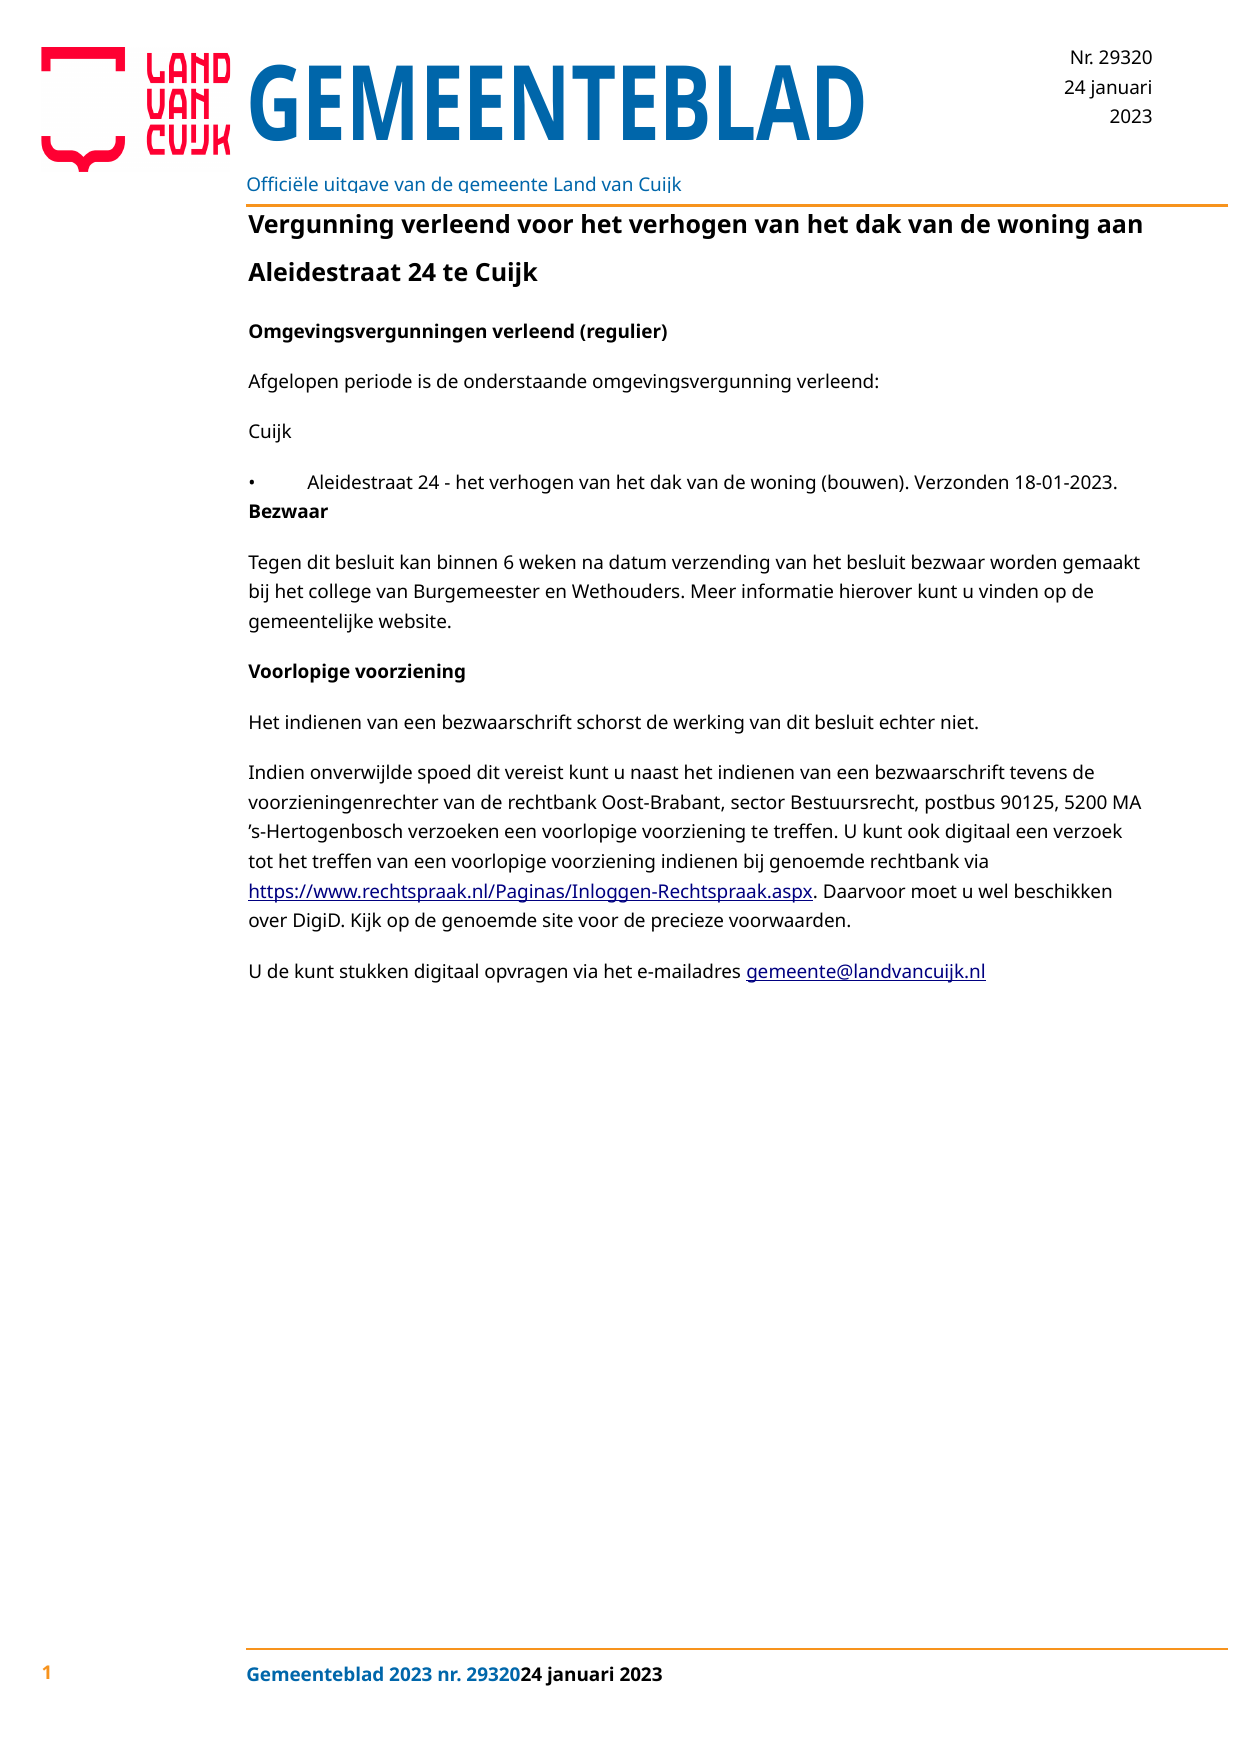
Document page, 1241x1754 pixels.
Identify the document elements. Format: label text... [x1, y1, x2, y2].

list Aleidestraat 24 - het verhogen van het dak van de woning (bouwen). Verzonden 18-01-2023. [248, 469, 1152, 495]
text Het indienen van een bezwaarschrift schorst de werking van dit besluit echter niet. [248, 709, 1152, 735]
text Tegen dit besluit kan binnen 6 weken na datum verzending van het besluit bezwaar worden gemaakt bij het college van Burgemeester en Wethouders. Meer informatie hierover kunt u vinden op de gemeentelijke website. [248, 549, 1152, 634]
picture [41, 47, 231, 172]
text Afgelopen periode is de onderstaande omgevingsvergunning verleend: [248, 368, 1152, 394]
text Omgevingsvergunningen verleend (regulier) [248, 318, 1152, 344]
text Vergunning verleend voor het verhogen van het dak van de woning aan Aleidestraat 24 te Cuijk [248, 207, 1152, 288]
text U de kunt stukken digitaal opvragen via het e-mailadres gemeente@landvancuijk.nl [248, 958, 1152, 984]
text Cuijk [248, 419, 1152, 444]
text Indien onverwijlde spoed dit vereist kunt u naast het indienen van een bezwaarschrift tevens de voorzieningenrechter van de rechtbank Oost-Brabant, sector Bestuursrecht, postbus 90125, 5200 MA ’s-Hertogenbosch verzoeken een voorlopige voorziening te treffen. U kunt ook digitaal een verzoek tot het treffen van een voorlopige voorziening indienen bij genoemde rechtbank via https://www.rechtspraak.nl/Paginas/Inloggen-Rechtspraak.aspx. Daarvoor moet u wel beschikken over DigiD. Kijk op de genoemde site voor de precieze voorwaarden. [248, 759, 1152, 933]
text Voorlopige voorziening [248, 659, 1152, 684]
text Bezwaar [248, 499, 1152, 524]
